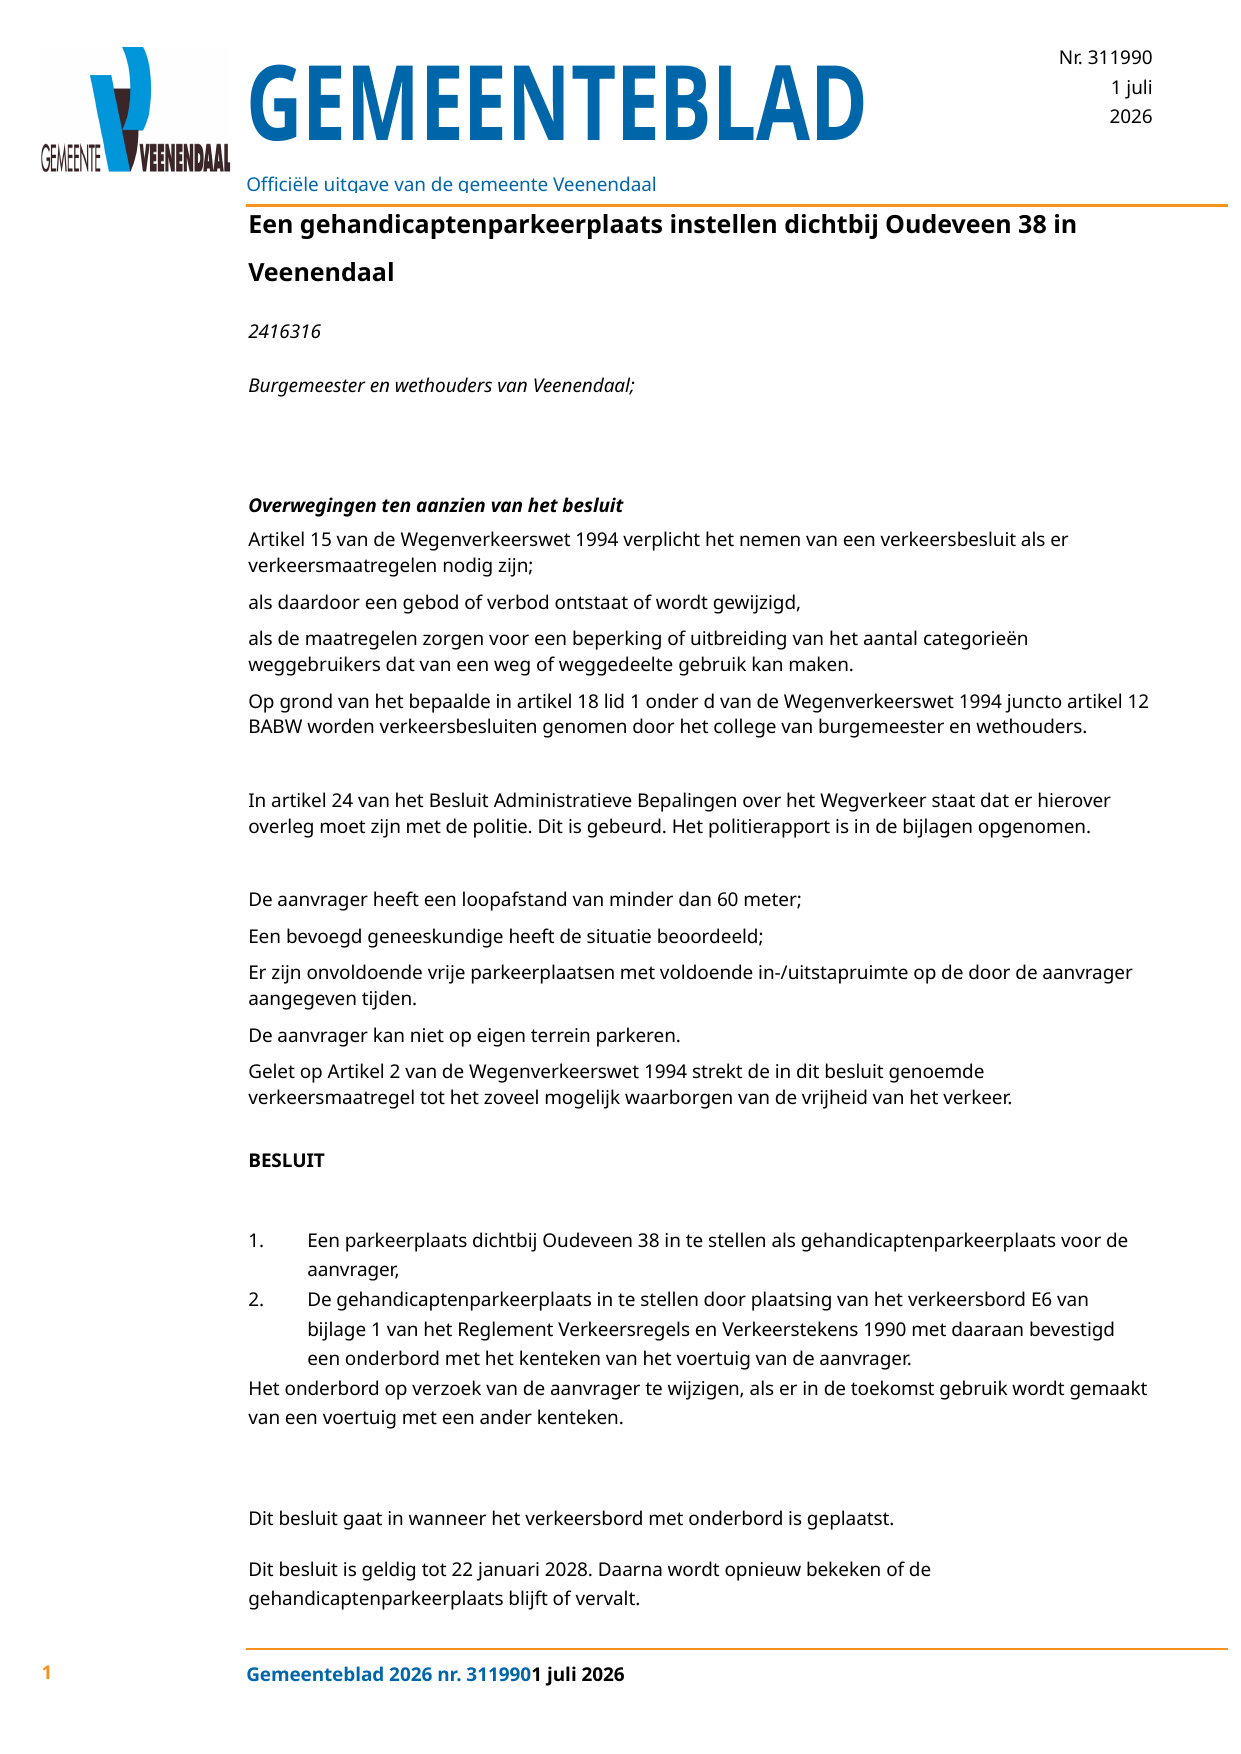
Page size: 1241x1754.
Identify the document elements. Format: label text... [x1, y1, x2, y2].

text Overwegingen ten aanzien van het besluit [248, 492, 1152, 518]
text Op grond van het bepaalde in artikel 18 lid 1 onder d van de Wegenverkeerswet 1994 juncto artikel 12 BABW worden verkeersbesluiten genomen door het college van burgemeester en wethouders. [248, 688, 1152, 739]
text De aanvrager heeft een loopafstand van minder dan 60 meter; [248, 886, 1152, 912]
text Burgemeester en wethouders van Veenendaal; [248, 372, 1152, 398]
text 2416316 [248, 318, 1152, 344]
text In artikel 24 van het Besluit Administratieve Bepalingen over het Wegverkeer staat dat er hierover overleg moet zijn met de politie. Dit is gebeurd. Het politierapport is in de bijlagen opgenomen. [248, 787, 1152, 838]
picture [41, 47, 130, 172]
text De aanvrager kan niet op eigen terrein parkeren. [248, 1022, 1152, 1048]
text Een bevoegd geneeskundige heeft de situatie beoordeeld; [248, 923, 1152, 948]
text Artikel 15 van de Wegenverkeerswet 1994 verplicht het nemen van een verkeersbesluit als er verkeersmaatregelen nodig zijn; [248, 527, 1152, 578]
text Gelet op Artikel 2 van de Wegenverkeerswet 1994 strekt de in dit besluit genoemde verkeersmaatregel tot het zoveel mogelijk waarborgen van de vrijheid van het verkeer. [248, 1058, 1152, 1110]
picture [123, 47, 231, 172]
text BESLUIT [248, 1147, 1152, 1173]
text Dit besluit is geldig tot 22 januari 2028. Daarna wordt opnieuw bekeken of de gehandicaptenparkeerplaats blijft of vervalt. [248, 1556, 1152, 1611]
text als daardoor een gebod of verbod ontstaat of wordt gewijzigd, [248, 589, 1152, 615]
list De gehandicaptenparkeerplaats in te stellen door plaatsing van het verkeersbord E6 van bijlage 1 van het Reglement Verkeersregels en Verkeerstekens 1990 met daaraan bevestigd een onderbord met het kenteken van het voertuig van de aanvrager. [248, 1286, 1152, 1371]
text Het onderbord op verzoek van de aanvrager te wijzigen, als er in de toekomst gebruik wordt gemaakt van een voertuig met een ander kenteken. [248, 1375, 1152, 1430]
text Dit besluit gaat in wanneer het verkeersbord met onderbord is geplaatst. [248, 1505, 1152, 1531]
text Er zijn onvoldoende vrije parkeerplaatsen met voldoende in-/uitstapruimte op de door de aanvrager aangegeven tijden. [248, 959, 1152, 1011]
text Een gehandicaptenparkeerplaats instellen dichtbij Oudeveen 38 in Veenendaal [248, 207, 1152, 288]
text als de maatregelen zorgen voor een beperking of uitbreiding van het aantal categorieën weggebruikers dat van een weg of weggedeelte gebruik kan maken. [248, 626, 1152, 677]
list Een parkeerplaats dichtbij Oudeveen 38 in te stellen als gehandicaptenparkeerplaats voor de aanvrager, [248, 1227, 1152, 1282]
